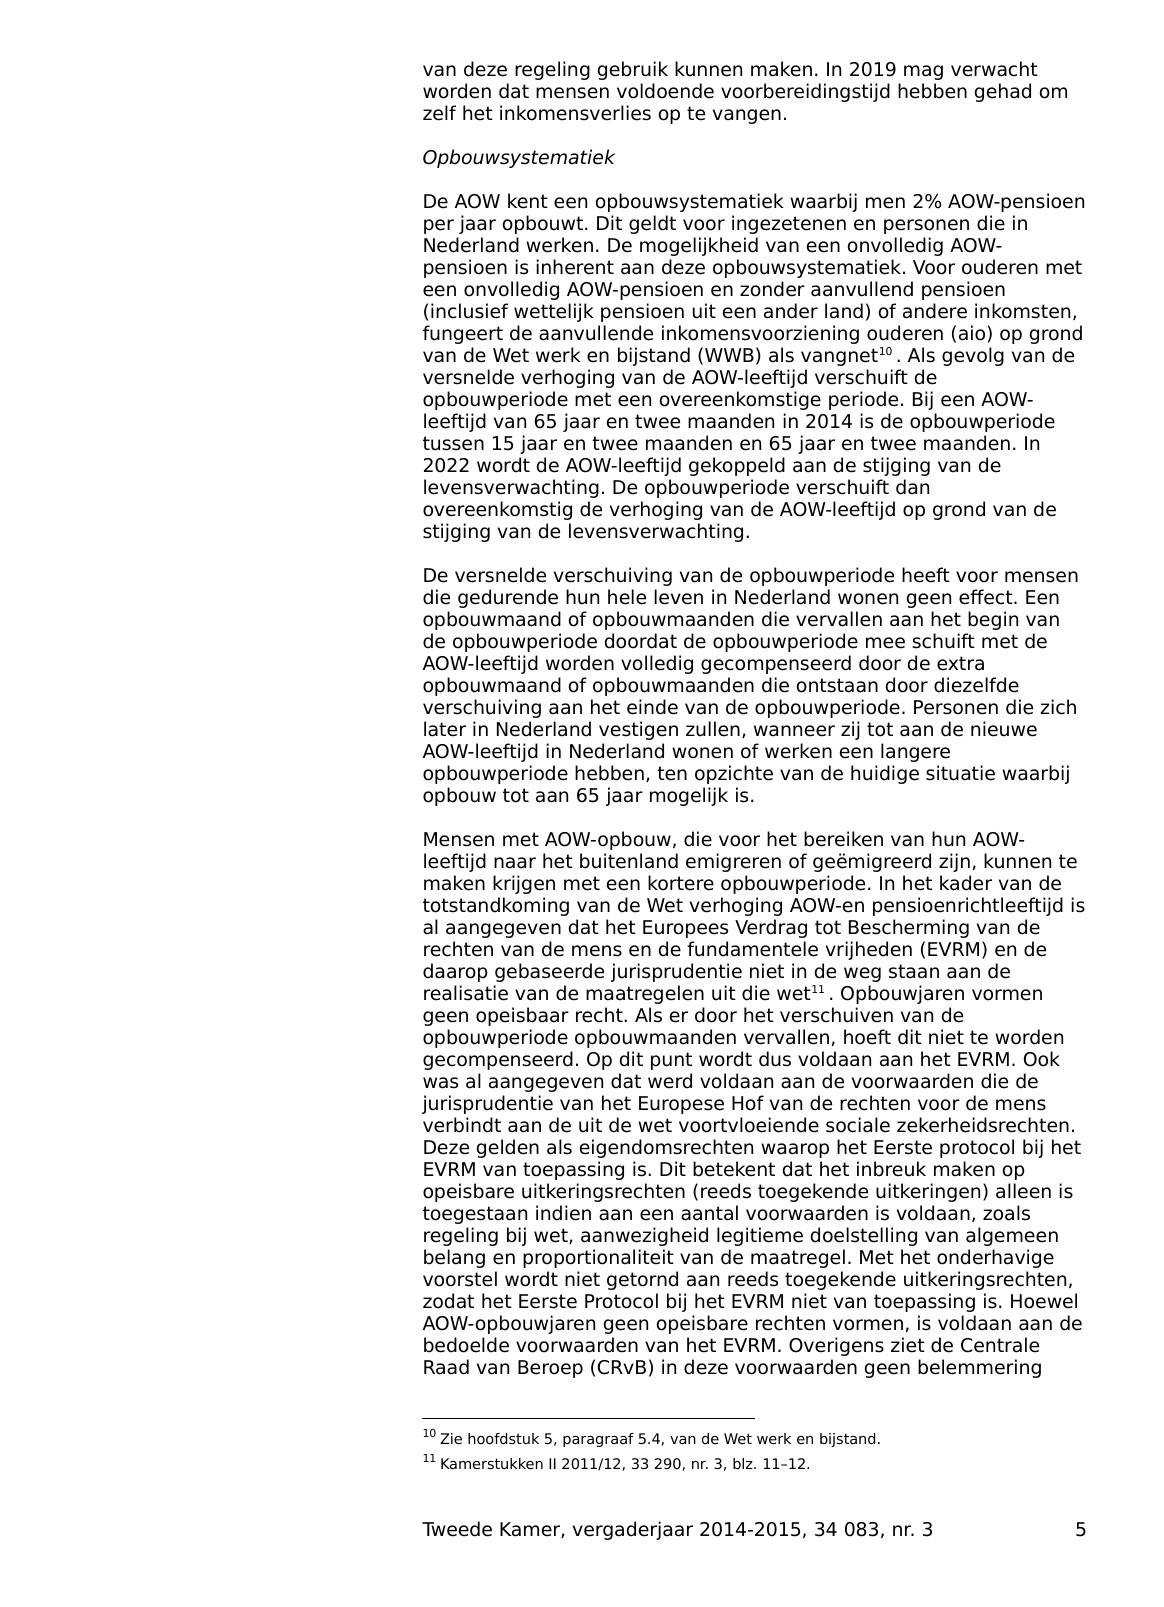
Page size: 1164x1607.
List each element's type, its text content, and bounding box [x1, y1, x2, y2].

text Kamerstukken II 2011/12, 33 290, nr. 3, blz. 11–12. [422, 1452, 1087, 1474]
text Mensen met AOW-opbouw, die voor het bereiken van hun AOW-leeftijd naar het buitenland emigreren of geëmigreerd zijn, kunnen te maken krijgen met een kortere opbouwperiode. In het kader van de totstandkoming van de Wet verhoging AOW-en pensioenrichtleeftijd is al aangegeven dat het Europees Verdrag tot Bescherming van de rechten van de mens en de fundamentele vrijheden (EVRM) en de daarop gebaseerde jurisprudentie niet in de weg staan aan de realisatie van de maatregelen uit die wet. Opbouwjaren vormen geen opeisbaar recht. Als er door het verschuiven van de opbouwperiode opbouwmaanden vervallen, hoeft dit niet te worden gecompenseerd. Op dit punt wordt dus voldaan aan het EVRM. Ook was al aangegeven dat werd voldaan aan de voorwaarden die de jurisprudentie van het Europese Hof van de rechten voor de mens verbindt aan de uit de wet voortvloeiende sociale zekerheidsrechten. Deze gelden als eigendomsrechten waarop het Eerste protocol bij het EVRM van toepassing is. Dit betekent dat het inbreuk maken op opeisbare uitkeringsrechten (reeds toegekende uitkeringen) alleen is toegestaan indien aan een aantal voorwaarden is voldaan, zoals regeling bij wet, aanwezigheid legitieme doelstelling van algemeen belang en proportionaliteit van de maatregel. Met het onderhavige voorstel wordt niet getornd aan reeds toegekende uitkeringsrechten, zodat het Eerste Protocol bij het EVRM niet van toepassing is. Hoewel AOW-opbouwjaren geen opeisbare rechten vormen, is voldaan aan de bedoelde voorwaarden van het EVRM. Overigens ziet de Centrale Raad van Beroep (CRvB) in deze voorwaarden geen belemmering [422, 829, 1087, 1379]
subtitle Opbouwsystematiek [422, 147, 1087, 169]
text van deze regeling gebruik kunnen maken. In 2019 mag verwacht worden dat mensen voldoende voorbereidingstijd hebben gehad om zelf het inkomensverlies op te vangen. [422, 59, 1087, 125]
text De AOW kent een opbouwsystematiek waarbij men 2% AOW-pensioen per jaar opbouwt. Dit geldt voor ingezetenen en personen die in Nederland werken. De mogelijkheid van een onvolledig AOW-pensioen is inherent aan deze opbouwsystematiek. Voor ouderen met een onvolledig AOW-pensioen en zonder aanvullend pensioen (inclusief wettelijk pensioen uit een ander land) of andere inkomsten, fungeert de aanvullende inkomensvoorziening ouderen (aio) op grond van de Wet werk en bijstand (WWB) als vangnet. Als gevolg van de versnelde verhoging van de AOW-leeftijd verschuift de opbouwperiode met een overeenkomstige periode. Bij een AOW-leeftijd van 65 jaar en twee maanden in 2014 is de opbouwperiode tussen 15 jaar en twee maanden en 65 jaar en twee maanden. In 2022 wordt de AOW-leeftijd gekoppeld aan de stijging van de levensverwachting. De opbouwperiode verschuift dan overeenkomstig de verhoging van de AOW-leeftijd op grond van de stijging van de levensverwachting. [422, 191, 1087, 543]
text De versnelde verschuiving van de opbouwperiode heeft voor mensen die gedurende hun hele leven in Nederland wonen geen effect. Een opbouwmaand of opbouwmaanden die vervallen aan het begin van de opbouwperiode doordat de opbouwperiode mee schuift met de AOW-leeftijd worden volledig gecompenseerd door de extra opbouwmaand of opbouwmaanden die ontstaan door diezelfde verschuiving aan het einde van de opbouwperiode. Personen die zich later in Nederland vestigen zullen, wanneer zij tot aan de nieuwe AOW-leeftijd in Nederland wonen of werken een langere opbouwperiode hebben, ten opzichte van de huidige situatie waarbij opbouw tot aan 65 jaar mogelijk is. [422, 565, 1087, 807]
text Zie hoofdstuk 5, paragraaf 5.4, van de Wet werk en bijstand. [422, 1427, 1087, 1449]
